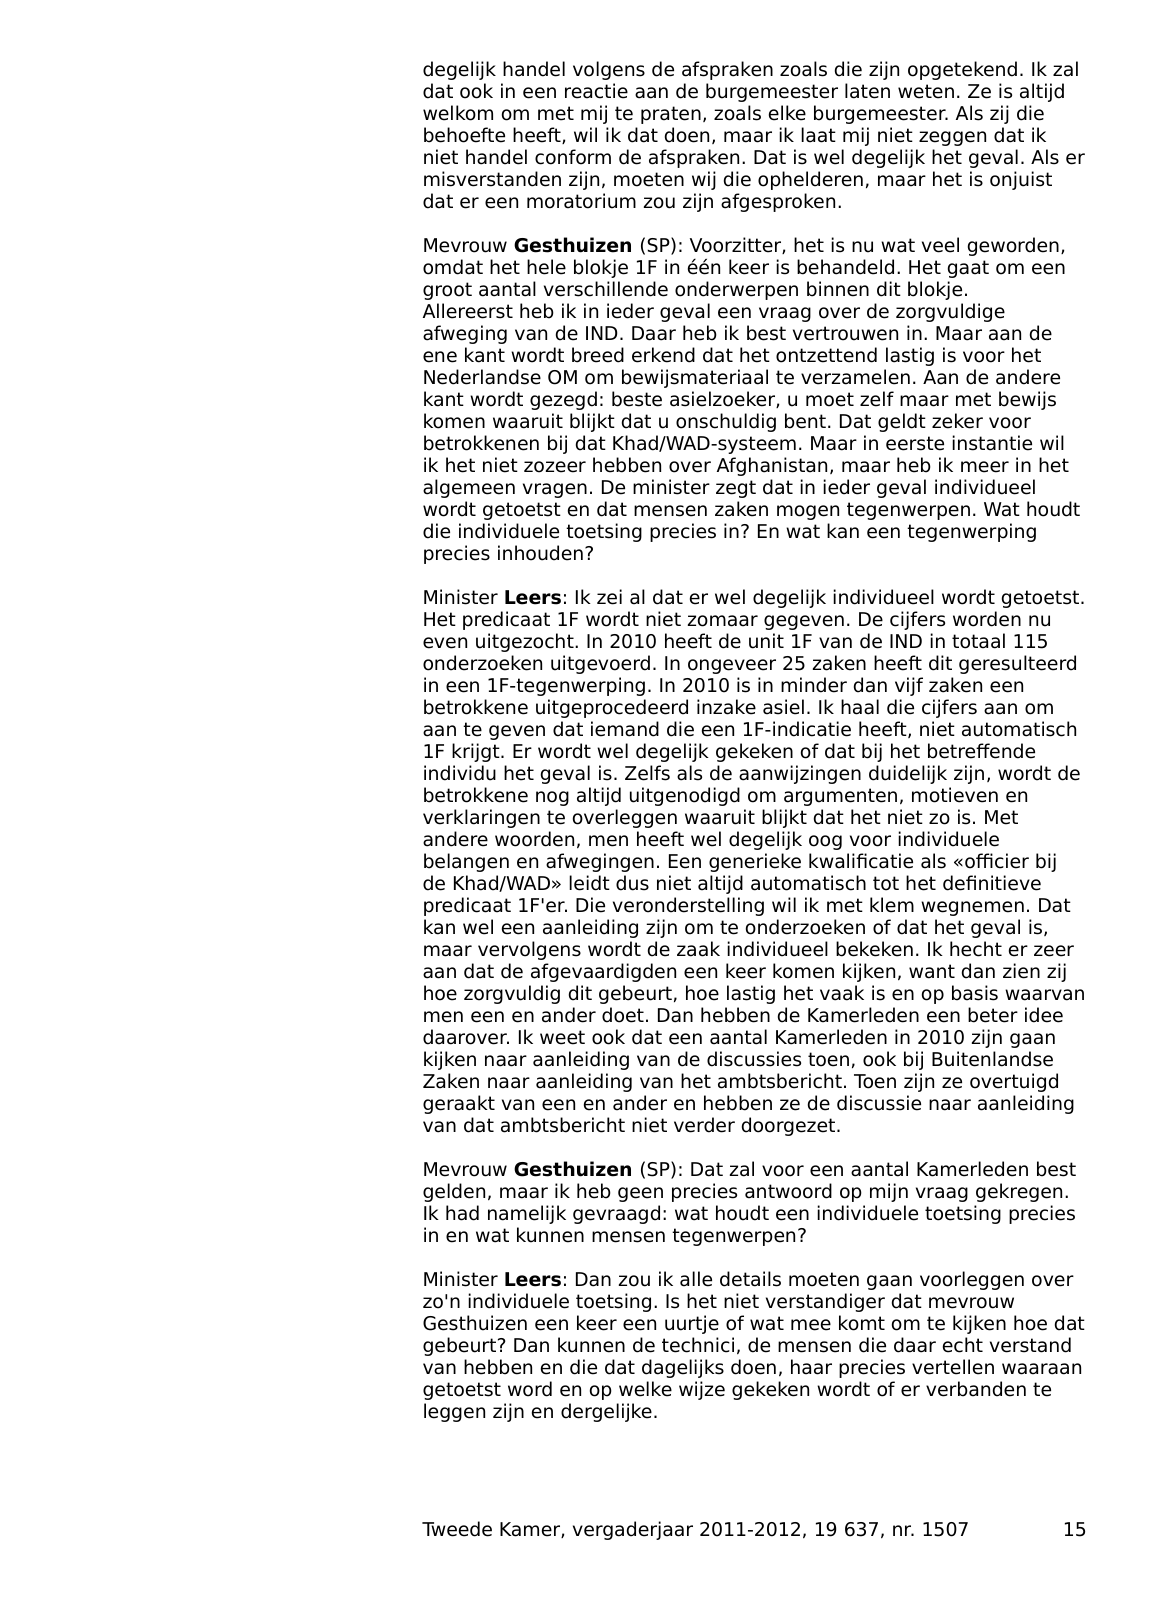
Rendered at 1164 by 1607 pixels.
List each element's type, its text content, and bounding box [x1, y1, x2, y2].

text Mevrouw Gesthuizen (SP): Dat zal voor een aantal Kamerleden best gelden, maar ik heb geen precies antwoord op mijn vraag gekregen. Ik had namelijk gevraagd: wat houdt een individuele toetsing precies in en wat kunnen mensen tegenwerpen? [422, 1159, 1087, 1247]
text Mevrouw Gesthuizen (SP): Voorzitter, het is nu wat veel geworden, omdat het hele blokje 1F in één keer is behandeld. Het gaat om een groot aantal verschillende onderwerpen binnen dit blokje. [422, 235, 1087, 301]
text Minister Leers: Dan zou ik alle details moeten gaan voorleggen over zo'n individuele toetsing. Is het niet verstandiger dat mevrouw Gesthuizen een keer een uurtje of wat mee komt om te kijken hoe dat gebeurt? Dan kunnen de technici, de mensen die daar echt verstand van hebben en die dat dagelijks doen, haar precies vertellen waaraan getoetst word en op welke wijze gekeken wordt of er verbanden te leggen zijn en dergelijke. [422, 1269, 1087, 1423]
text Allereerst heb ik in ieder geval een vraag over de zorgvuldige afweging van de IND. Daar heb ik best vertrouwen in. Maar aan de ene kant wordt breed erkend dat het ontzettend lastig is voor het Nederlandse OM om bewijsmateriaal te verzamelen. Aan de andere kant wordt gezegd: beste asielzoeker, u moet zelf maar met bewijs komen waaruit blijkt dat u onschuldig bent. Dat geldt zeker voor betrokkenen bij dat Khad/WAD-systeem. Maar in eerste instantie wil ik het niet zozeer hebben over Afghanistan, maar heb ik meer in het algemeen vragen. De minister zegt dat in ieder geval individueel wordt getoetst en dat mensen zaken mogen tegenwerpen. Wat houdt die individuele toetsing precies in? En wat kan een tegenwerping precies inhouden? [422, 301, 1087, 565]
text degelijk handel volgens de afspraken zoals die zijn opgetekend. Ik zal dat ook in een reactie aan de burgemeester laten weten. Ze is altijd welkom om met mij te praten, zoals elke burgemeester. Als zij die behoefte heeft, wil ik dat doen, maar ik laat mij niet zeggen dat ik niet handel conform de afspraken. Dat is wel degelijk het geval. Als er misverstanden zijn, moeten wij die ophelderen, maar het is onjuist dat er een moratorium zou zijn afgesproken. [422, 59, 1087, 213]
text Minister Leers: Ik zei al dat er wel degelijk individueel wordt getoetst. Het predicaat 1F wordt niet zomaar gegeven. De cijfers worden nu even uitgezocht. In 2010 heeft de unit 1F van de IND in totaal 115 onderzoeken uitgevoerd. In ongeveer 25 zaken heeft dit geresulteerd in een 1F-tegenwerping. In 2010 is in minder dan vijf zaken een betrokkene uitgeprocedeerd inzake asiel. Ik haal die cijfers aan om aan te geven dat iemand die een 1F-indicatie heeft, niet automatisch 1F krijgt. Er wordt wel degelijk gekeken of dat bij het betreffende individu het geval is. Zelfs als de aanwijzingen duidelijk zijn, wordt de betrokkene nog altijd uitgenodigd om argumenten, motieven en verklaringen te overleggen waaruit blijkt dat het niet zo is. Met andere woorden, men heeft wel degelijk oog voor individuele belangen en afwegingen. Een generieke kwalificatie als «officier bij de Khad/WAD» leidt dus niet altijd automatisch tot het definitieve predicaat 1F'er. Die veronderstelling wil ik met klem wegnemen. Dat kan wel een aanleiding zijn om te onderzoeken of dat het geval is, maar vervolgens wordt de zaak individueel bekeken. Ik hecht er zeer aan dat de afgevaardigden een keer komen kijken, want dan zien zij hoe zorgvuldig dit gebeurt, hoe lastig het vaak is en op basis waarvan men een en ander doet. Dan hebben de Kamerleden een beter idee daarover. Ik weet ook dat een aantal Kamerleden in 2010 zijn gaan kijken naar aanleiding van de discussies toen, ook bij Buitenlandse Zaken naar aanleiding van het ambtsbericht. Toen zijn ze overtuigd geraakt van een en ander en hebben ze de discussie naar aanleiding van dat ambtsbericht niet verder doorgezet. [422, 587, 1087, 1136]
